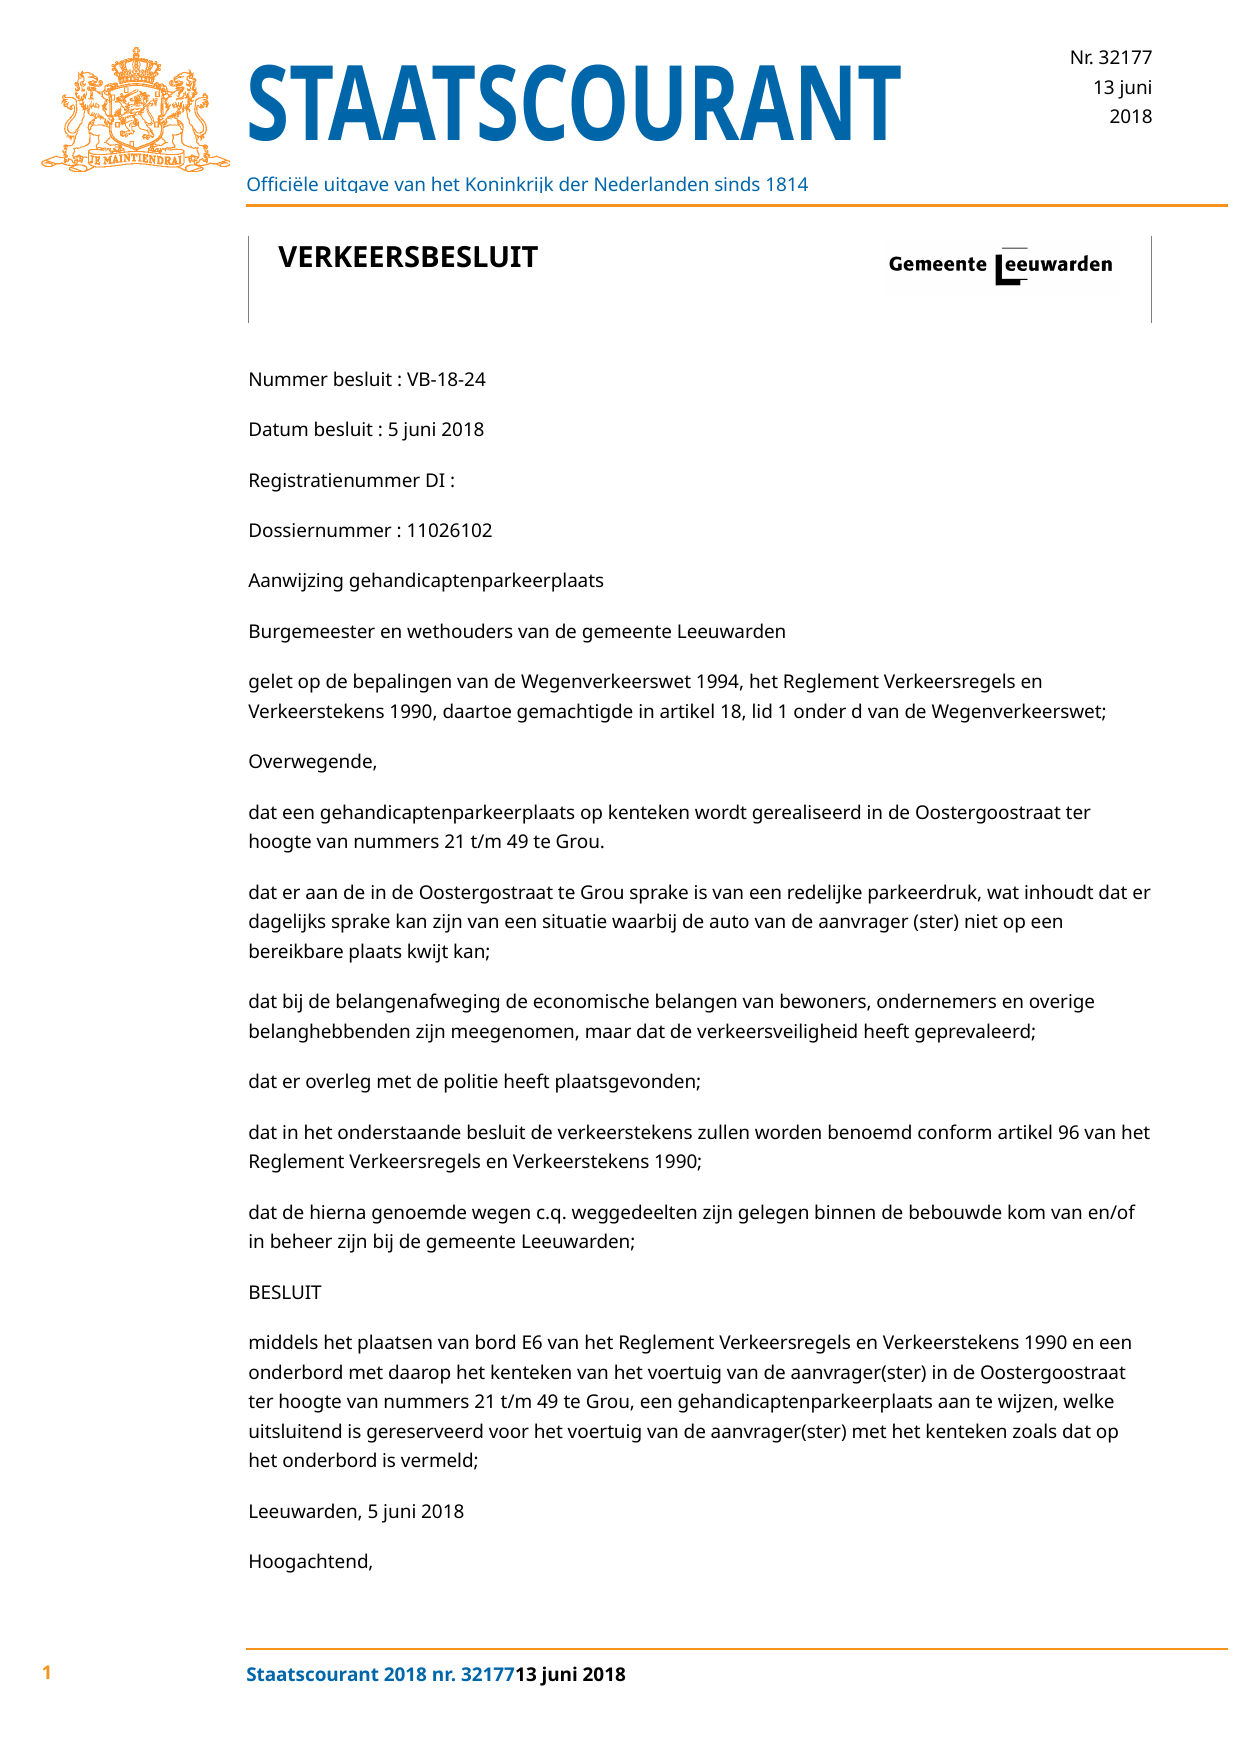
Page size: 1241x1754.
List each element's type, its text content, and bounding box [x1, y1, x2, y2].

picture [41, 47, 231, 172]
picture [882, 236, 1119, 297]
table_header VERKEERSBESLUIT [249, 236, 850, 323]
text dat de hierna genoemde wegen c.q. weggedeelten zijn gelegen binnen de bebouwde kom van en/of in beheer zijn bij de gemeente Leeuwarden; [248, 1199, 1152, 1254]
text Burgemeester en wethouders van de gemeente Leeuwarden [248, 618, 1152, 644]
text middels het plaatsen van bord E6 van het Reglement Verkeersregels en Verkeerstekens 1990 en een onderbord met daarop het kenteken van het voertuig van de aanvrager(ster) in de Oostergoostraat ter hoogte van nummers 21 t/m 49 te Grou, een gehandicaptenparkeerplaats aan te wijzen, welke uitsluitend is gereserveerd voor het voertuig van de aanvrager(ster) met het kenteken zoals dat op het onderbord is vermeld; [248, 1329, 1152, 1473]
table_header [850, 236, 1151, 323]
text Nummer besluit : VB-18-24 [248, 366, 1152, 392]
text dat een gehandicaptenparkeerplaats op kenteken wordt gerealiseerd in de Oostergoostraat ter hoogte van nummers 21 t/m 49 te Grou. [248, 799, 1152, 854]
text Hoogachtend, [248, 1548, 1152, 1574]
text Datum besluit : 5 juni 2018 [248, 416, 1152, 442]
text Registratienummer DI : [248, 467, 1152, 492]
text dat er aan de in de Oostergostraat te Grou sprake is van een redelijke parkeerdruk, wat inhoudt dat er dagelijks sprake kan zijn van een situatie waarbij de auto van de aanvrager (ster) niet op een bereikbare plaats kwijt kan; [248, 879, 1152, 964]
text dat in het onderstaande besluit de verkeerstekens zullen worden benoemd conform artikel 96 van het Reglement Verkeersregels en Verkeerstekens 1990; [248, 1119, 1152, 1174]
text dat er overleg met de politie heeft plaatsgevonden; [248, 1068, 1152, 1094]
text Dossiernummer : 11026102 [248, 517, 1152, 543]
text Leeuwarden, 5 juni 2018 [248, 1498, 1152, 1524]
text BESLUIT [248, 1279, 1152, 1304]
text gelet op de bepalingen van de Wegenverkeerswet 1994, het Reglement Verkeersregels en Verkeerstekens 1990, daartoe gemachtigde in artikel 18, lid 1 onder d van de Wegenverkeerswet; [248, 668, 1152, 724]
text Overwegende, [248, 748, 1152, 774]
text Aanwijzing gehandicaptenparkeerplaats [248, 568, 1152, 593]
text dat bij de belangenafweging de economische belangen van bewoners, ondernemers en overige belanghebbenden zijn meegenomen, maar dat de verkeersveiligheid heeft geprevaleerd; [248, 988, 1152, 1044]
